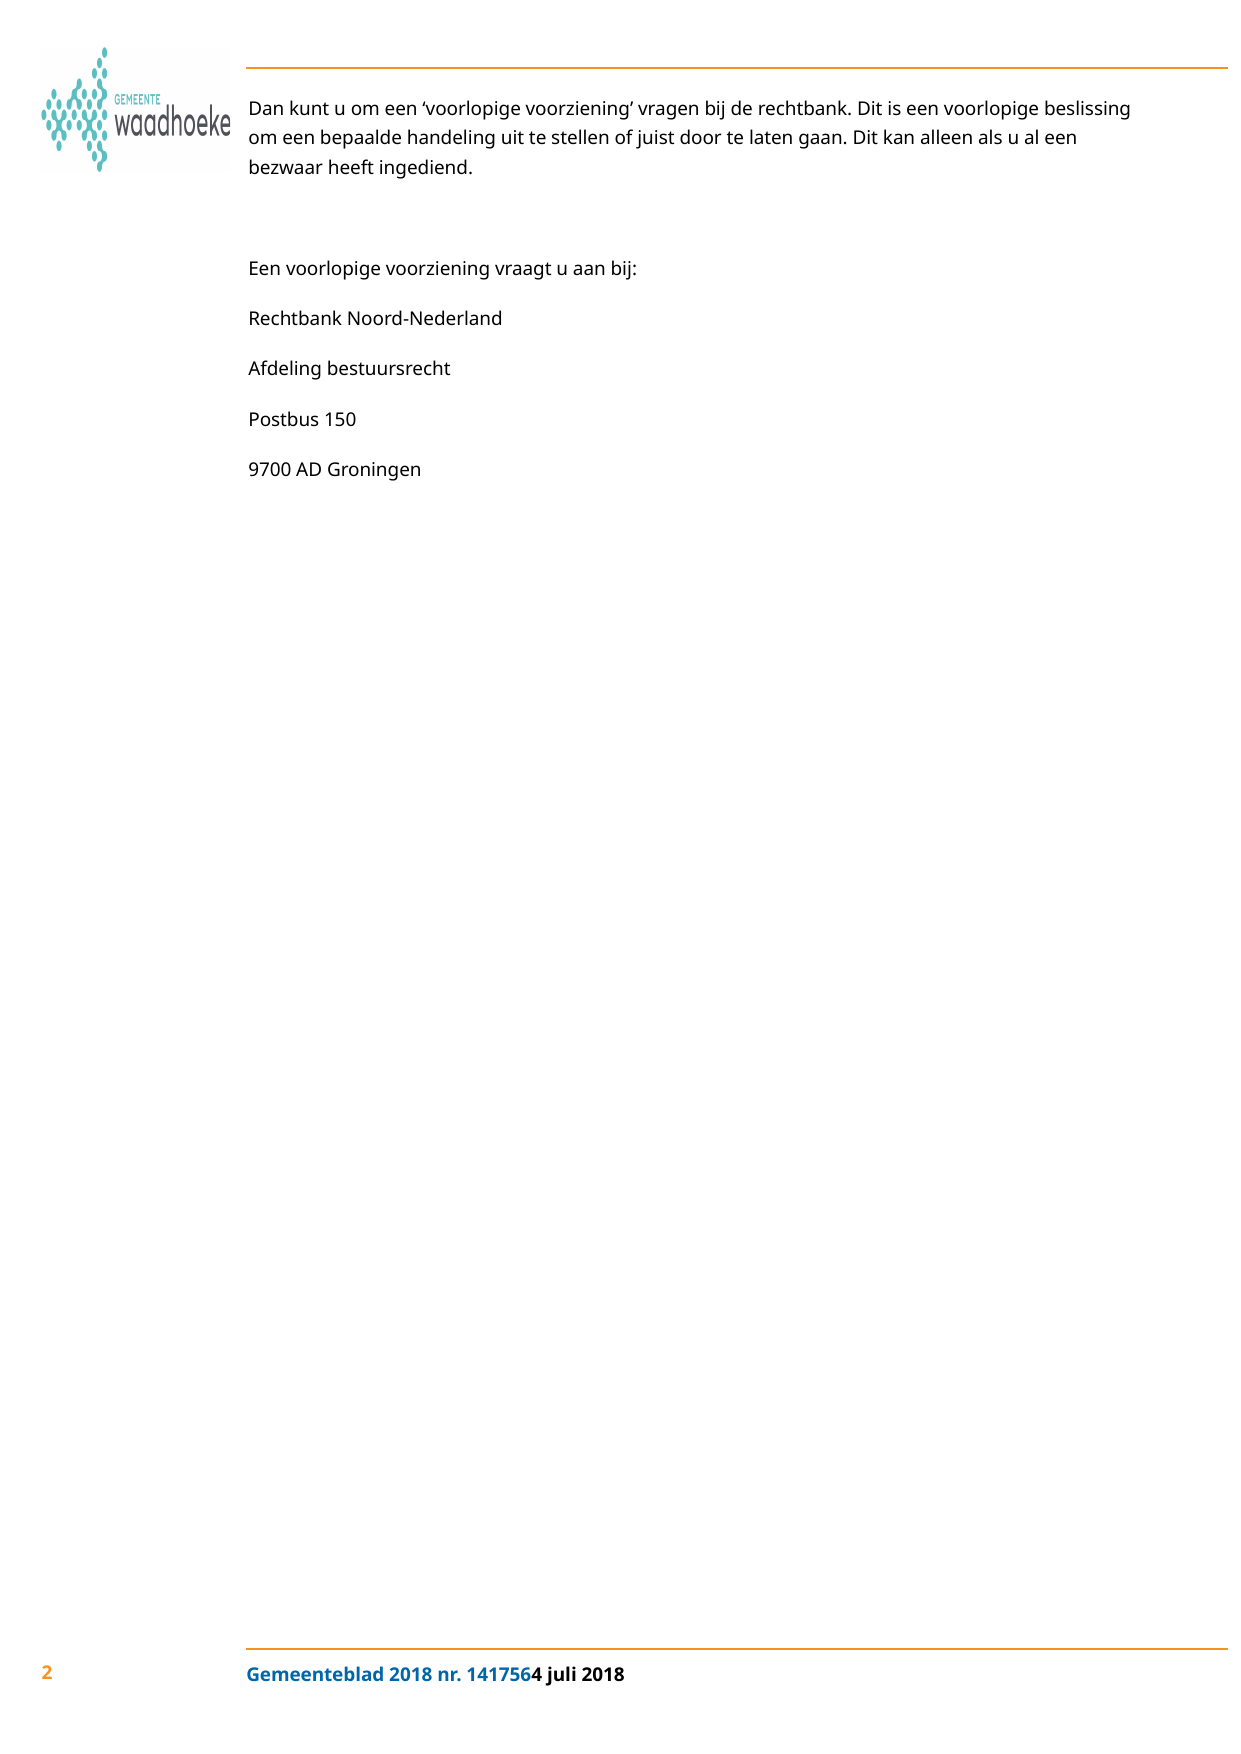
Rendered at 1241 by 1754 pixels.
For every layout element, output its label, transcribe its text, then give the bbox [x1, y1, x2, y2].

text Postbus 150 [248, 406, 1152, 432]
picture [41, 47, 231, 172]
text Rechtbank Noord-Nederland [248, 305, 1152, 331]
text Een voorlopige voorziening vraagt u aan bij: [248, 255, 1152, 281]
text Afdeling bestuursrecht [248, 356, 1152, 381]
text Dan kunt u om een ‘voorlopige voorziening’ vragen bij de rechtbank. Dit is een voorlopige beslissing om een bepaalde handeling uit te stellen of juist door te laten gaan. Dit kan alleen als u al een bezwaar heeft ingediend. [248, 95, 1152, 180]
text 9700 AD Groningen [248, 456, 1152, 482]
